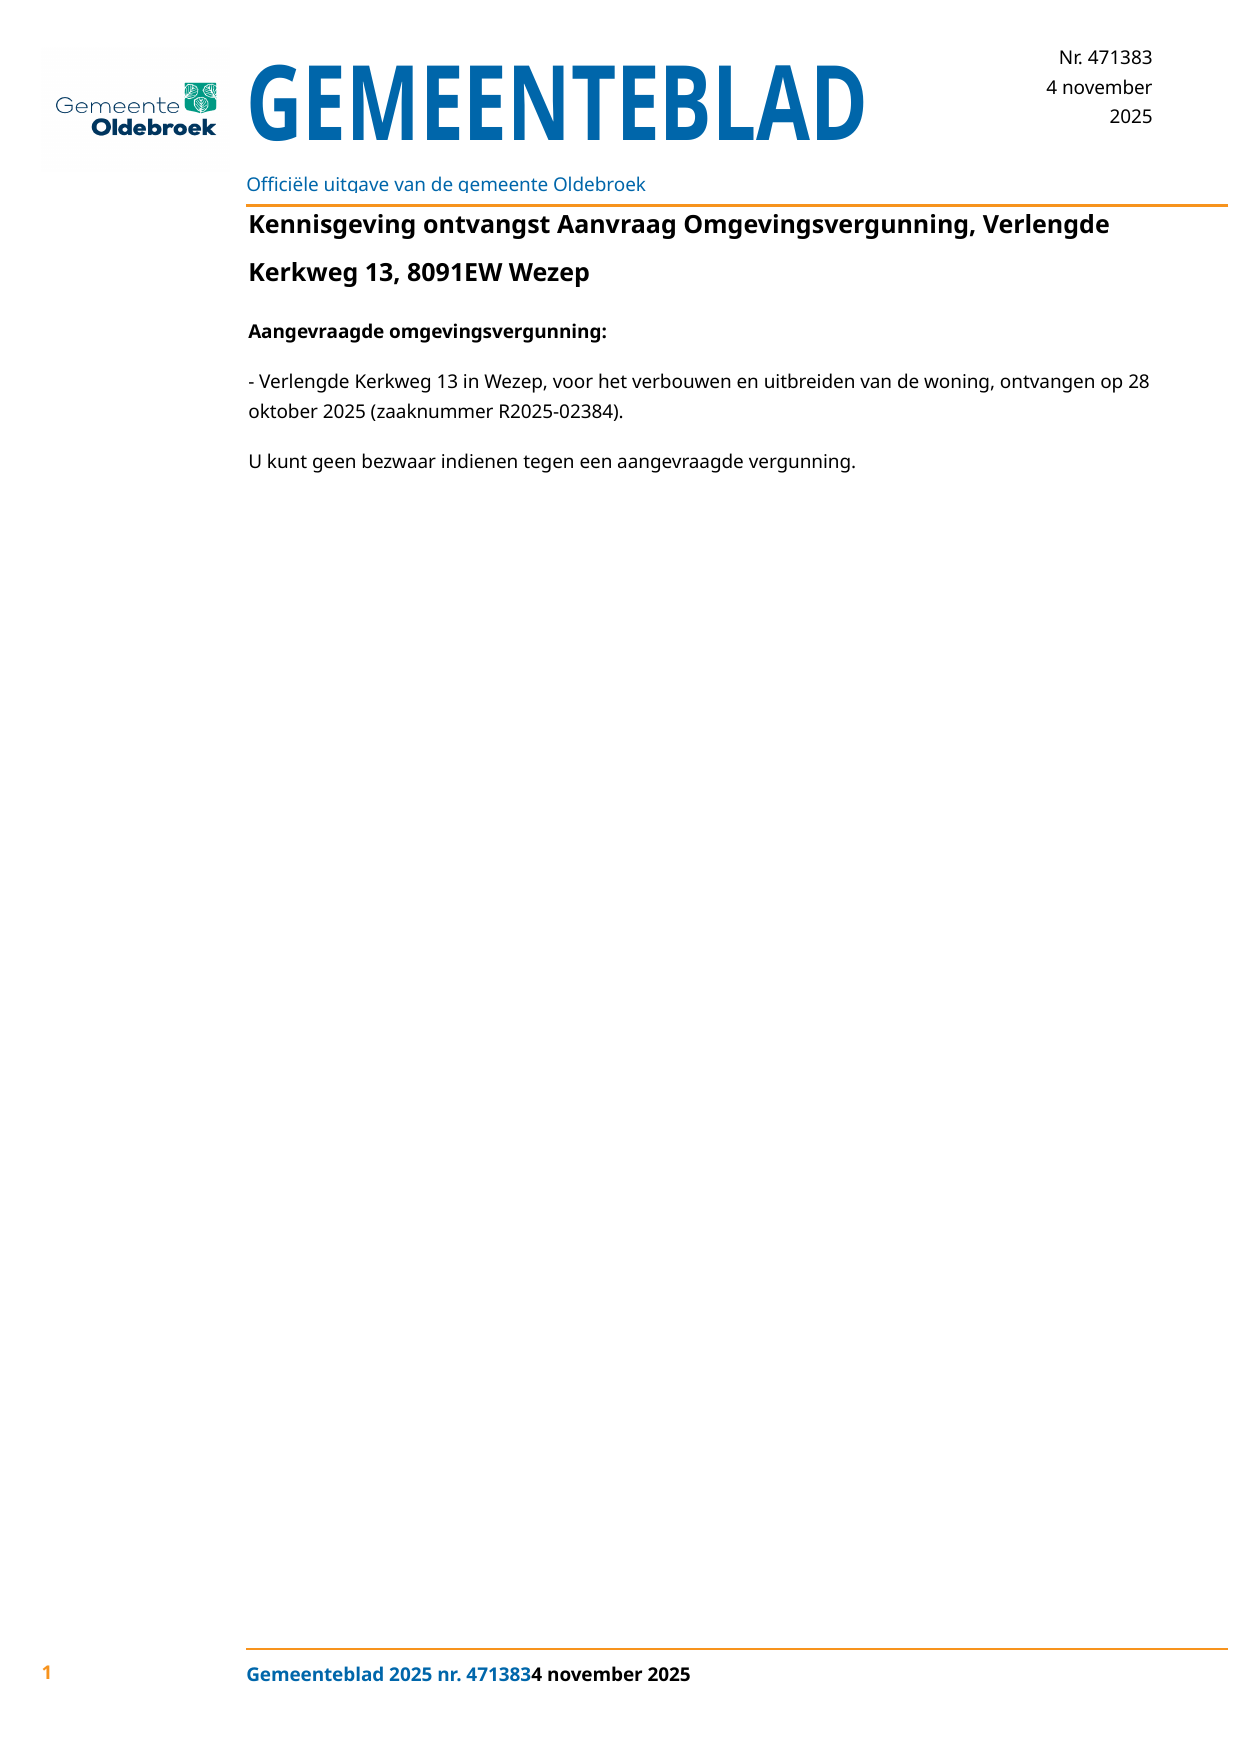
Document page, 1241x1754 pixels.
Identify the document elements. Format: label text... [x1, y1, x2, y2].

picture [41, 47, 231, 172]
text Kennisgeving ontvangst Aanvraag Omgevingsvergunning, Verlengde Kerkweg 13, 8091EW Wezep [248, 207, 1152, 288]
text - Verlengde Kerkweg 13 in Wezep, voor het verbouwen en uitbreiden van de woning, ontvangen op 28 oktober 2025 (zaaknummer R2025-02384). [248, 368, 1152, 424]
text Aangevraagde omgevingsvergunning: [248, 318, 1152, 344]
text U kunt geen bezwaar indienen tegen een aangevraagde vergunning. [248, 448, 1152, 474]
